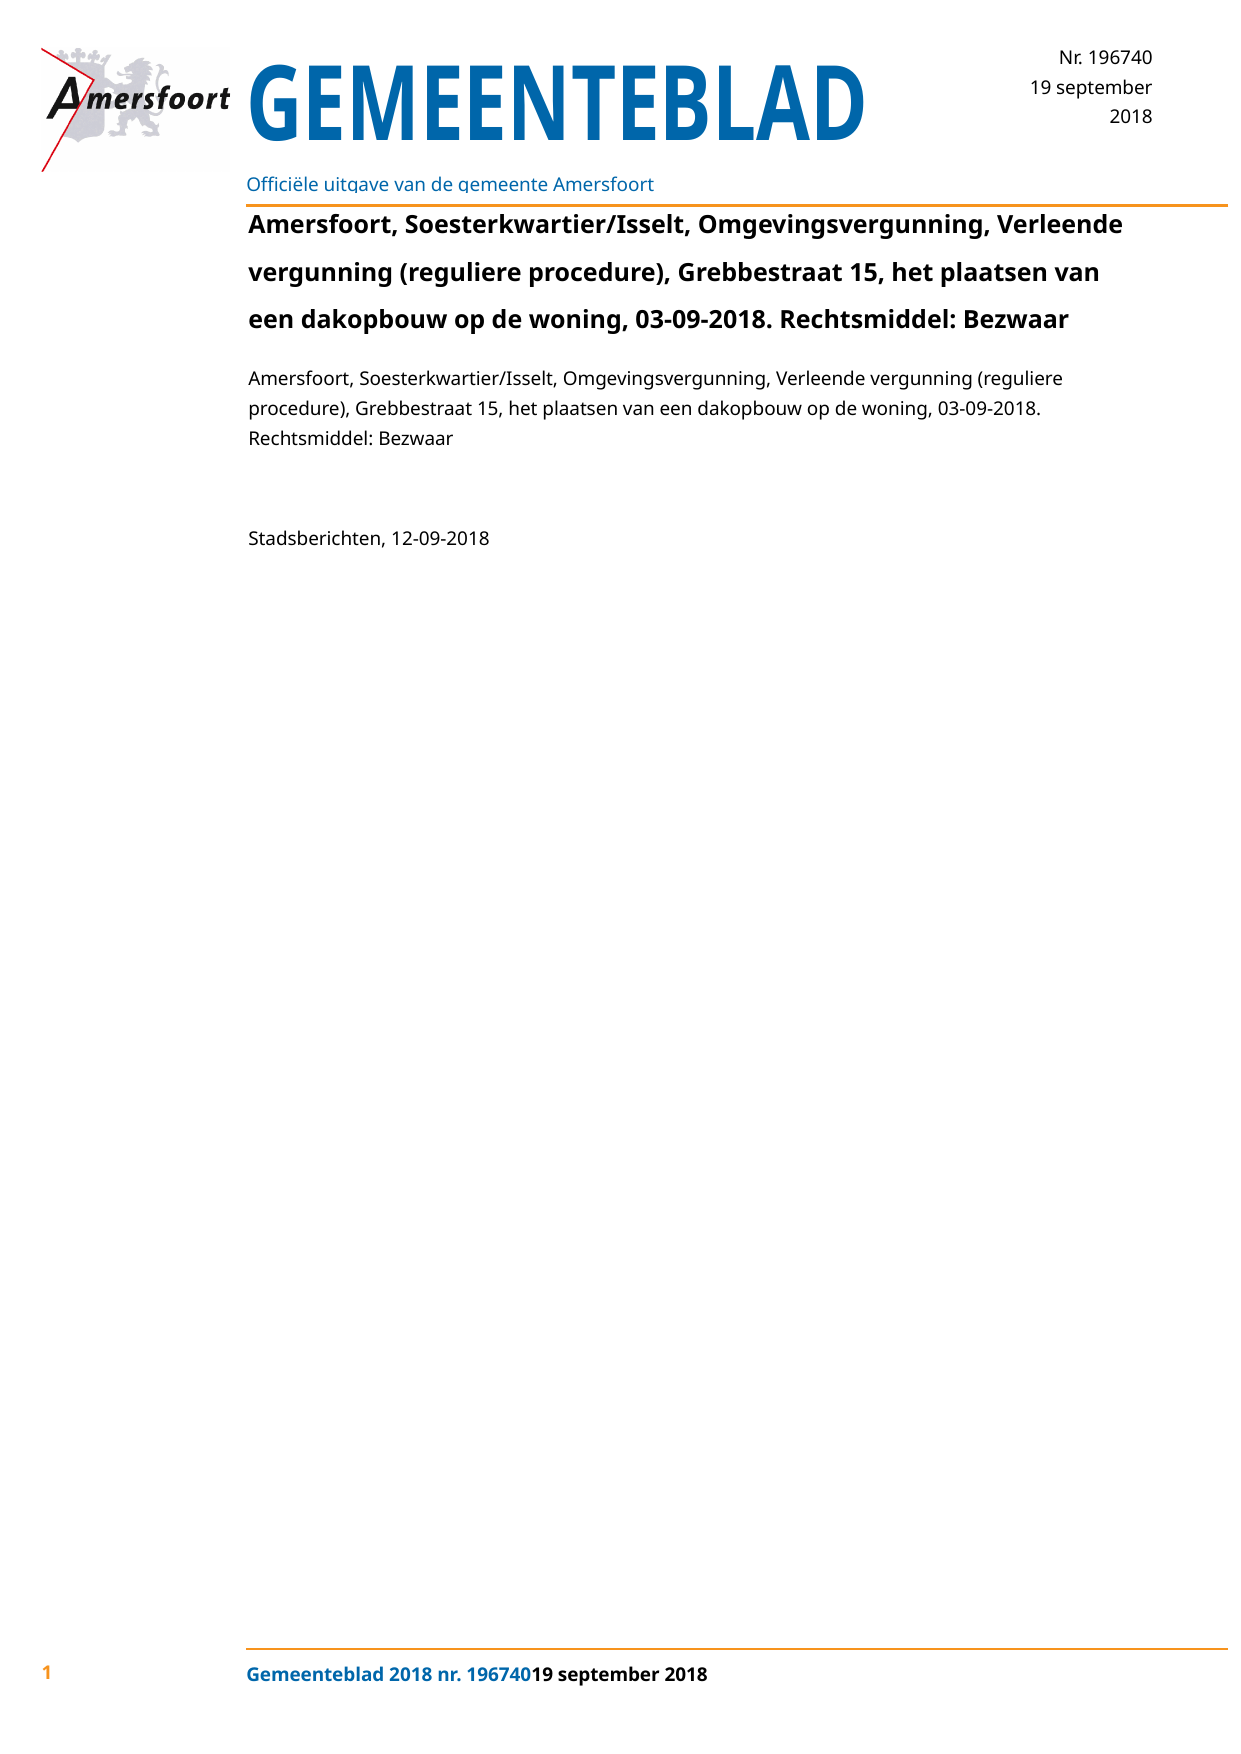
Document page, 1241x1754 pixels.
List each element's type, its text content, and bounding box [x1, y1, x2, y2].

text Amersfoort, Soesterkwartier/Isselt, Omgevingsvergunning, Verleende vergunning (reguliere procedure), Grebbestraat 15, het plaatsen van een dakopbouw op de woning, 03-09-2018. Rechtsmiddel: Bezwaar [248, 207, 1152, 336]
picture [41, 47, 231, 172]
text Stadsberichten, 12-09-2018 [248, 526, 1152, 551]
text Amersfoort, Soesterkwartier/Isselt, Omgevingsvergunning, Verleende vergunning (reguliere procedure), Grebbestraat 15, het plaatsen van een dakopbouw op de woning, 03-09-2018. Rechtsmiddel: Bezwaar [248, 366, 1152, 450]
